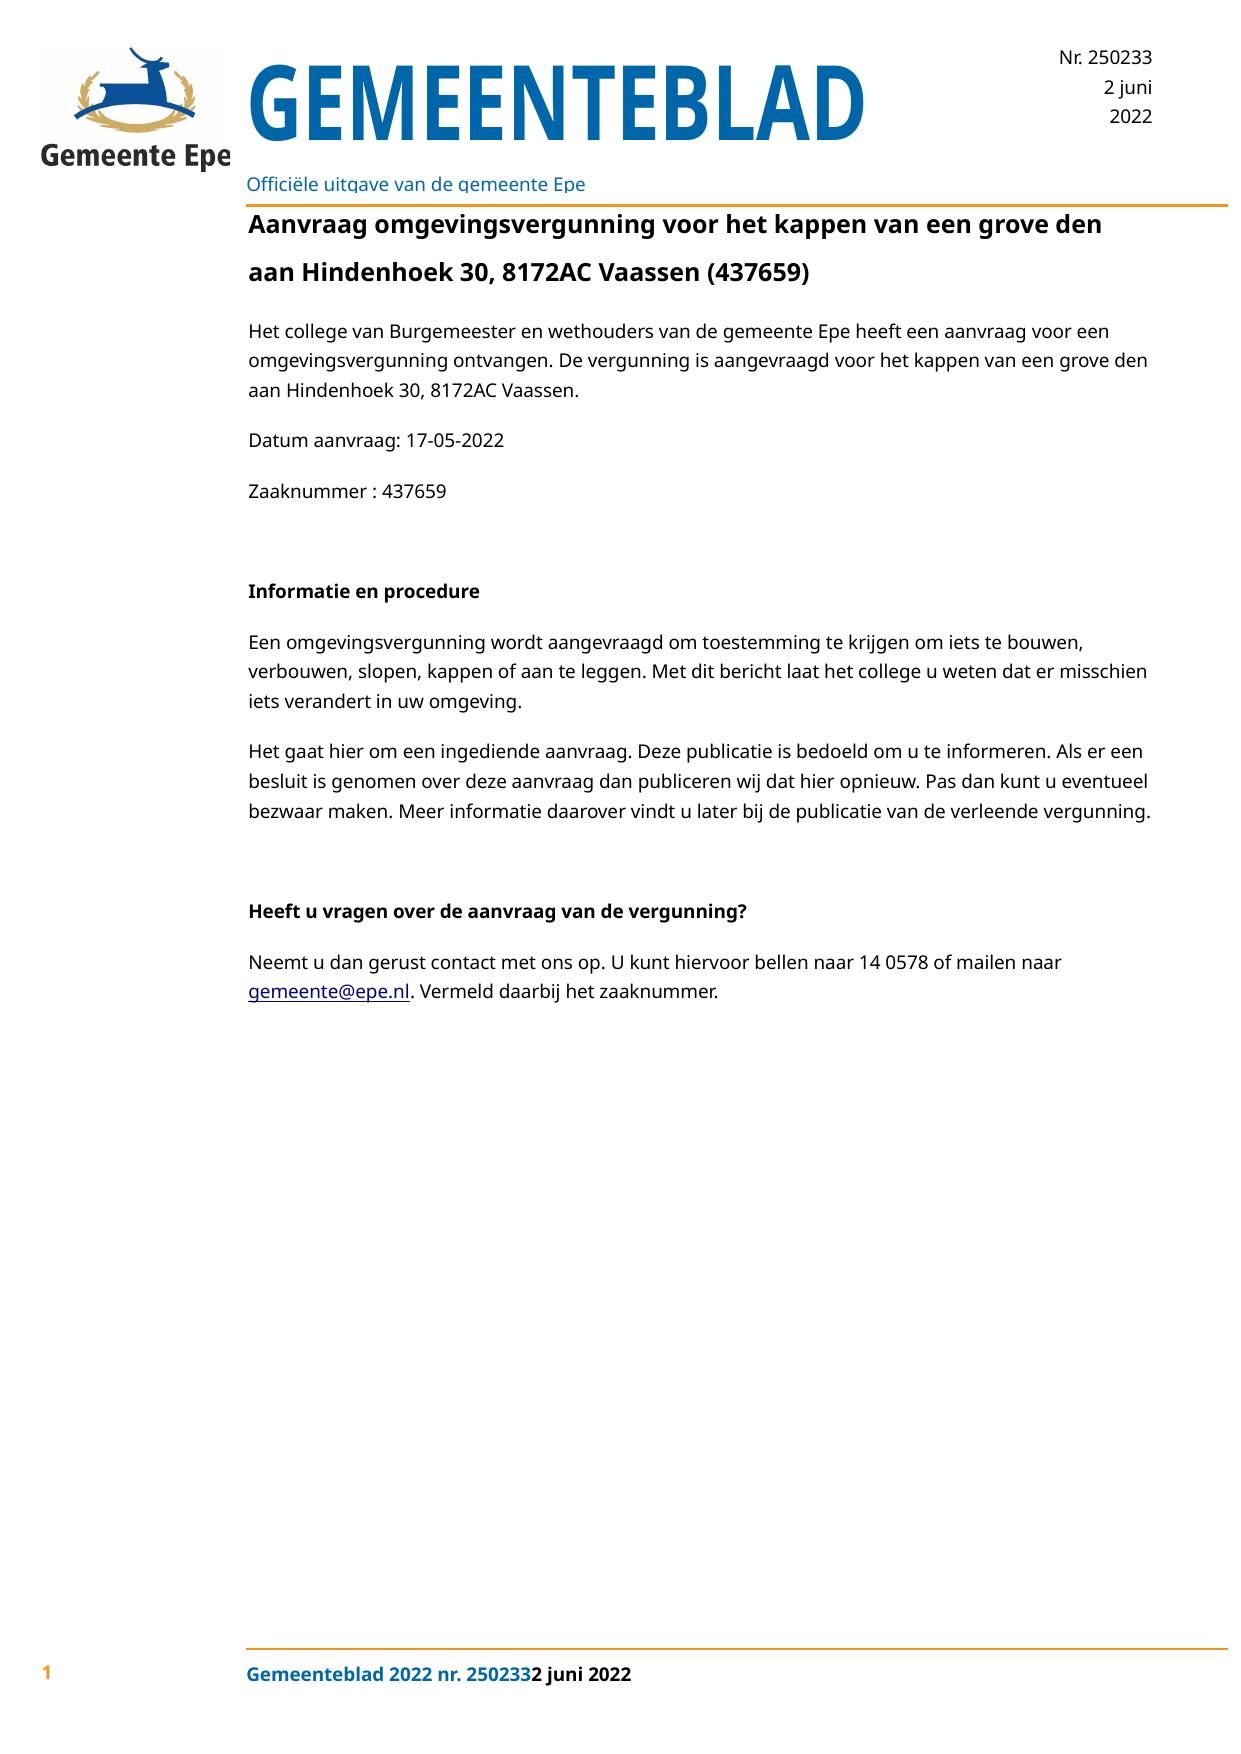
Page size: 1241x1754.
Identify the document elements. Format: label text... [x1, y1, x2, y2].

text Het gaat hier om een ingediende aanvraag. Deze publicatie is bedoeld om u te informeren. Als er een besluit is genomen over deze aanvraag dan publiceren wij dat hier opnieuw. Pas dan kunt u eventueel bezwaar maken. Meer informatie daarover vindt u later bij de publicatie van de verleende vergunning. [248, 739, 1152, 824]
text Een omgevingsvergunning wordt aangevraagd om toestemming te krijgen om iets te bouwen, verbouwen, slopen, kappen of aan te leggen. Met dit bericht laat het college u weten dat er misschien iets verandert in uw omgeving. [248, 629, 1152, 714]
text Zaaknummer : 437659 [248, 478, 1152, 504]
text Neemt u dan gerust contact met ons op. U kunt hiervoor bellen naar 14 0578 of mailen naar gemeente@epe.nl. Vermeld daarbij het zaaknummer. [248, 949, 1152, 1004]
picture [41, 47, 231, 172]
text Aanvraag omgevingsvergunning voor het kappen van een grove den aan Hindenhoek 30, 8172AC Vaassen (437659) [248, 207, 1152, 288]
text Heeft u vragen over de aanvraag van de vergunning? [248, 899, 1152, 924]
text Informatie en procedure [248, 579, 1152, 604]
text Het college van Burgemeester en wethouders van de gemeente Epe heeft een aanvraag voor een omgevingsvergunning ontvangen. De vergunning is aangevraagd voor het kappen van een grove den aan Hindenhoek 30, 8172AC Vaassen. [248, 318, 1152, 403]
text Datum aanvraag: 17-05-2022 [248, 427, 1152, 453]
